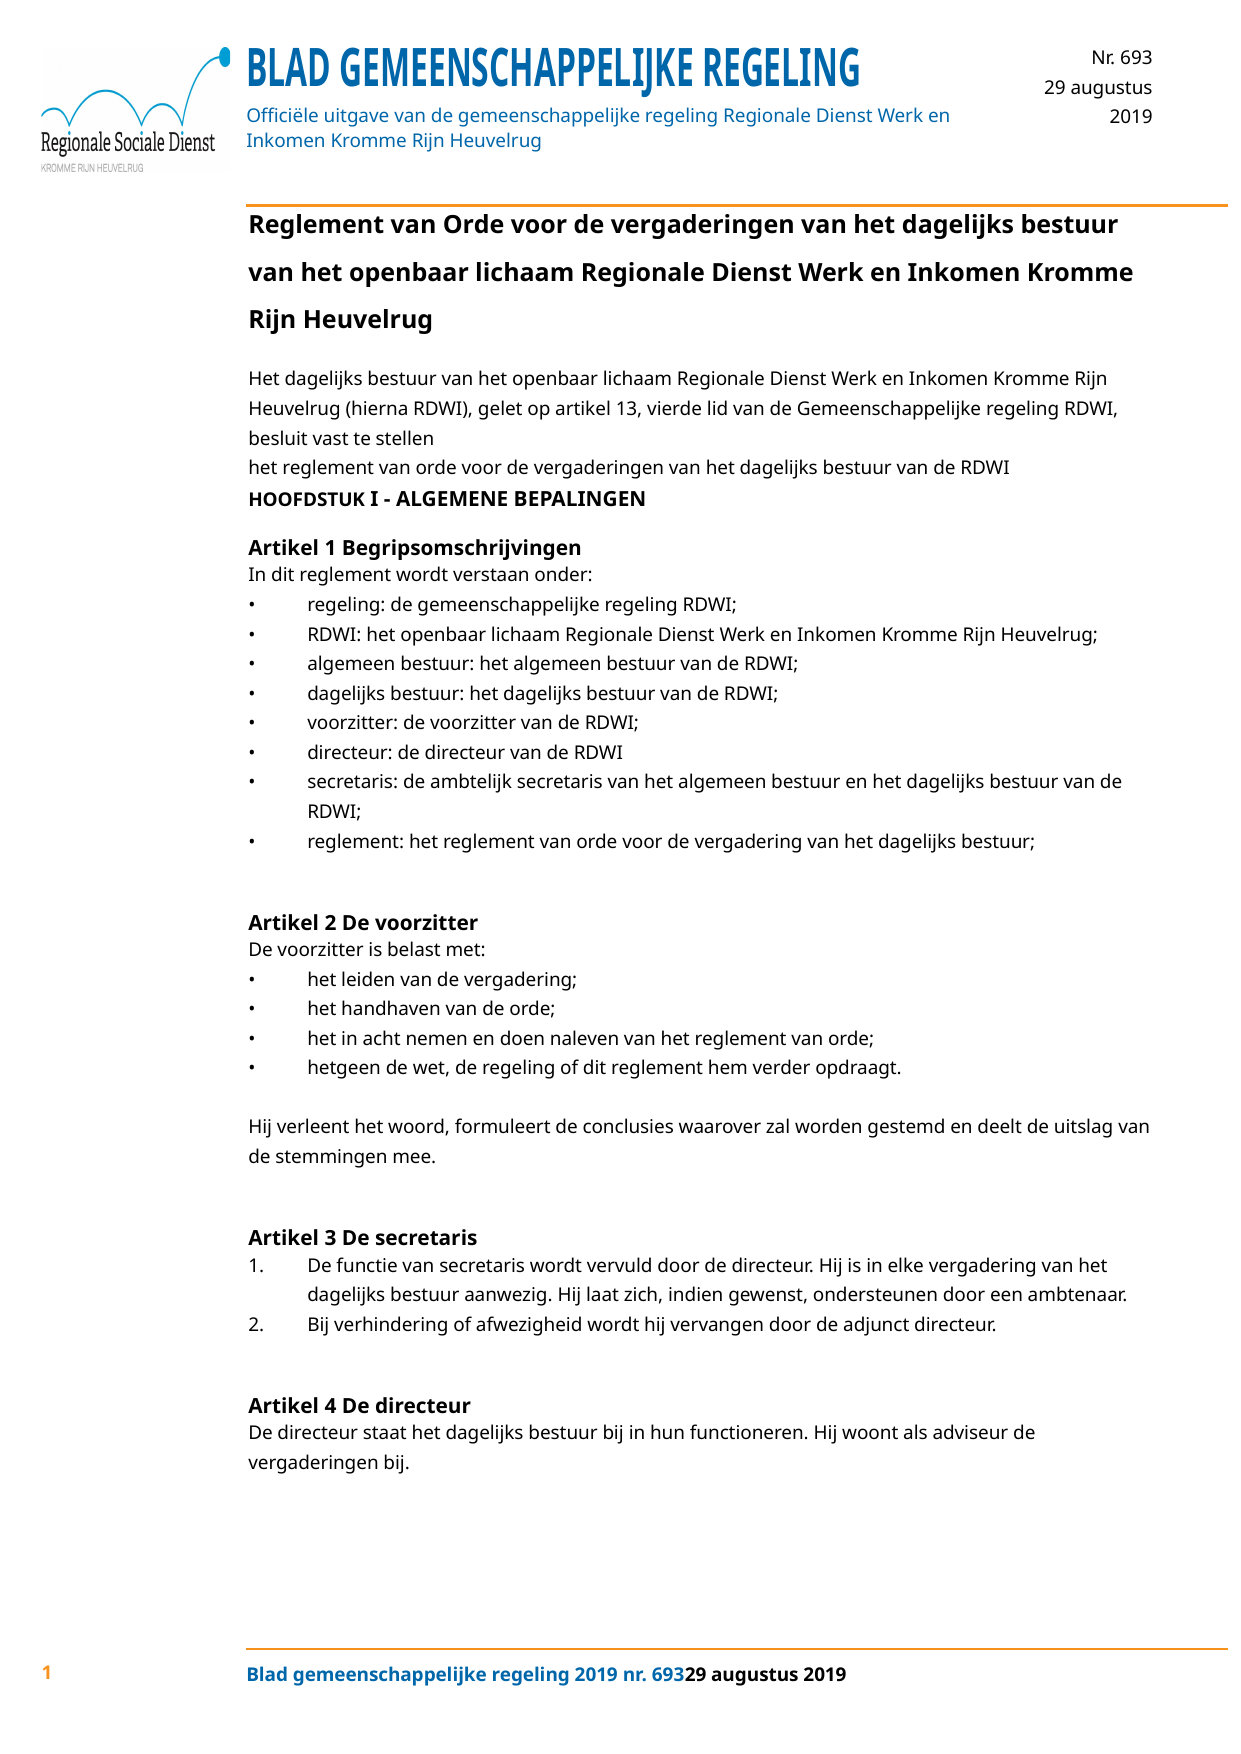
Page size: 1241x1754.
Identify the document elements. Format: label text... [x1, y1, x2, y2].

text Artikel 1 Begripsomschrijvingen [248, 533, 1152, 562]
list RDWI: het openbaar lichaam Regionale Dienst Werk en Inkomen Kromme Rijn Heuvelrug; [248, 621, 1152, 646]
list hetgeen de wet, de regeling of dit reglement hem verder opdraagt. [248, 1054, 1152, 1080]
picture [41, 47, 231, 172]
text Het dagelijks bestuur van het openbaar lichaam Regionale Dienst Werk en Inkomen Kromme Rijn Heuvelrug (hierna RDWI), gelet op artikel 13, vierde lid van de Gemeenschappelijke regeling RDWI, besluit vast te stellen [248, 366, 1152, 450]
text Hij verleent het woord, formuleert de conclusies waarover zal worden gestemd en deelt de uitslag van de stemmingen mee. [248, 1114, 1152, 1169]
list reglement: het reglement van orde voor de vergadering van het dagelijks bestuur; [248, 828, 1152, 853]
text het reglement van orde voor de vergaderingen van het dagelijks bestuur van de RDWI [248, 454, 1152, 480]
list algemeen bestuur: het algemeen bestuur van de RDWI; [248, 650, 1152, 676]
list het in acht nemen en doen naleven van het reglement van orde; [248, 1025, 1152, 1051]
list het handhaven van de orde; [248, 995, 1152, 1021]
text Artikel 4 De directeur [248, 1391, 1152, 1419]
text De directeur staat het dagelijks bestuur bij in hun functioneren. Hij woont als adviseur de vergaderingen bij. [248, 1419, 1152, 1475]
text Artikel 2 De voorzitter [248, 908, 1152, 936]
list secretaris: de ambtelijk secretaris van het algemeen bestuur en het dagelijks bestuur van de RDWI; [248, 769, 1152, 824]
list het leiden van de vergadering; [248, 966, 1152, 992]
text Reglement van Orde voor de vergaderingen van het dagelijks bestuur van het openbaar lichaam Regionale Dienst Werk en Inkomen Kromme Rijn Heuvelrug [248, 207, 1152, 336]
text In dit reglement wordt verstaan onder: [248, 562, 1152, 587]
list Bij verhindering of afwezigheid wordt hij vervangen door de adjunct directeur. [248, 1311, 1152, 1337]
list dagelijks bestuur: het dagelijks bestuur van de RDWI; [248, 680, 1152, 706]
list voorzitter: de voorzitter van de RDWI; [248, 709, 1152, 735]
list directeur: de directeur van de RDWI [248, 739, 1152, 765]
text Artikel 3 De secretaris [248, 1223, 1152, 1252]
text HOOFDSTUK I - ALGEMENE BEPALINGEN [248, 484, 1152, 512]
text De voorzitter is belast met: [248, 936, 1152, 962]
list De functie van secretaris wordt vervuld door de directeur. Hij is in elke vergadering van het dagelijks bestuur aanwezig. Hij laat zich, indien gewenst, ondersteunen door een ambtenaar. [248, 1252, 1152, 1307]
list regeling: de gemeenschappelijke regeling RDWI; [248, 591, 1152, 617]
